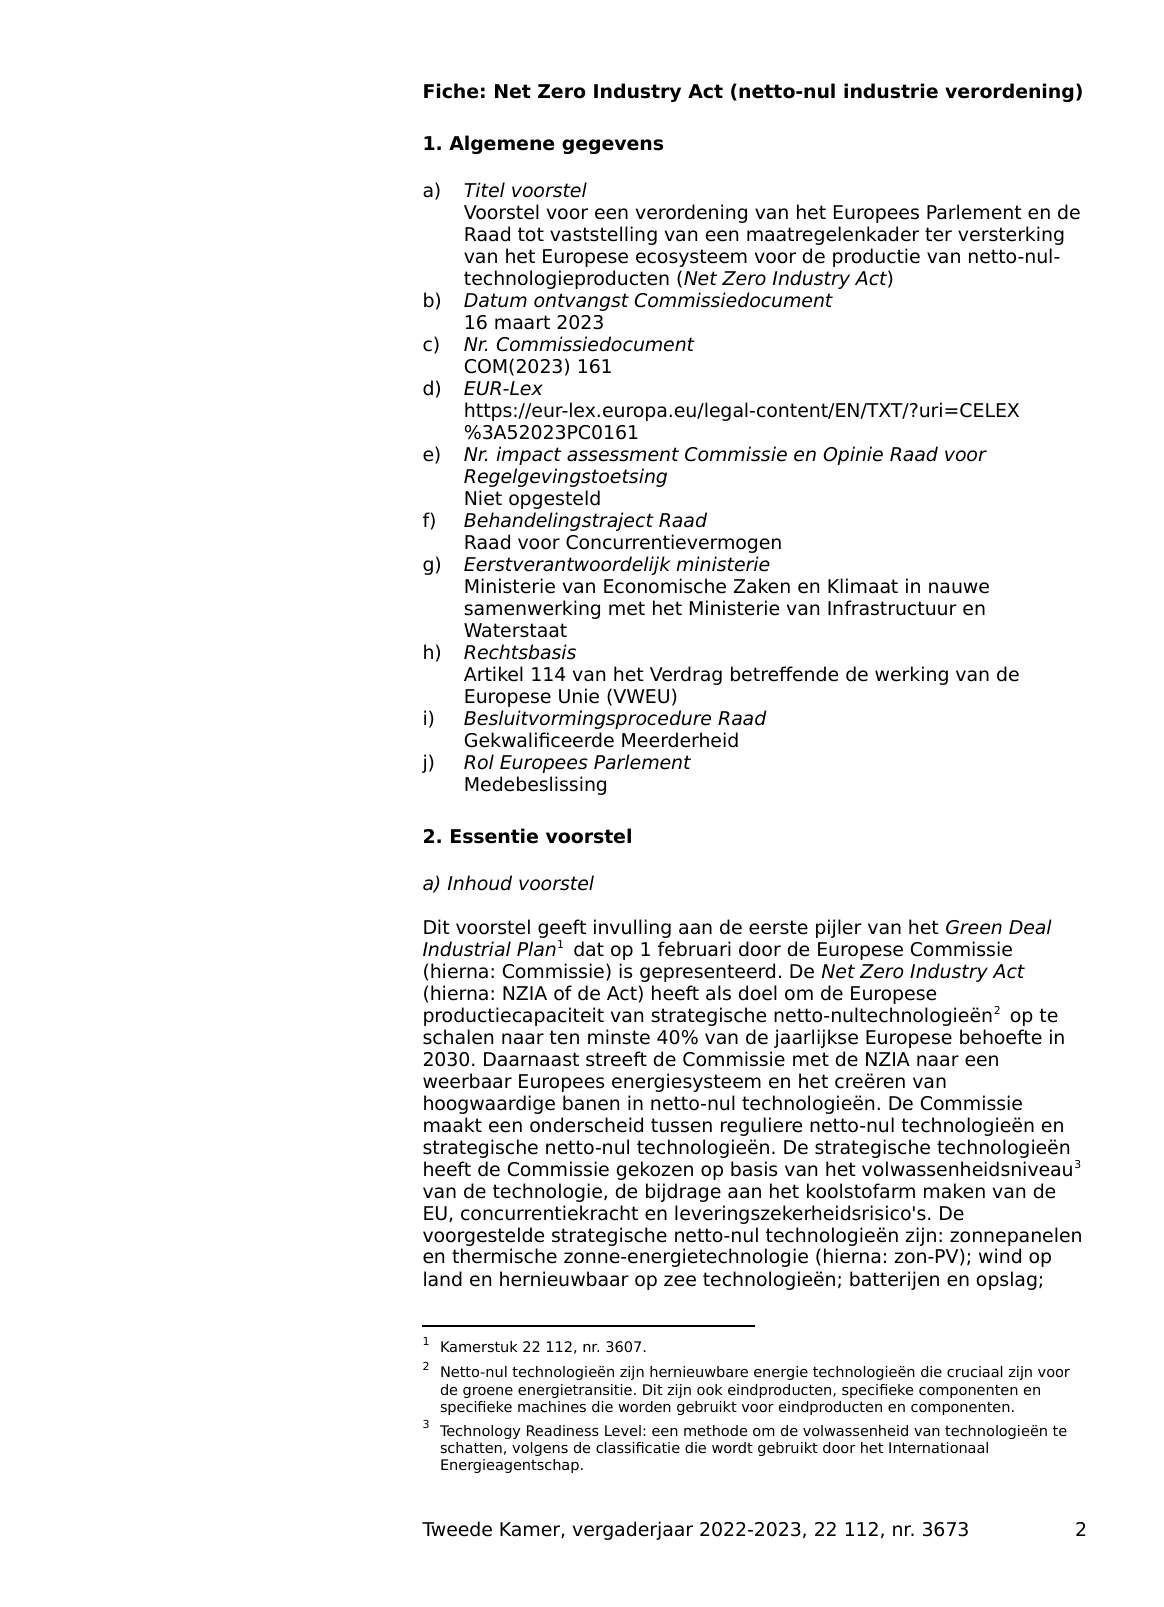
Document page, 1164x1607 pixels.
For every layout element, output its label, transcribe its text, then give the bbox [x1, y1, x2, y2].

text Raad voor Concurrentievermogen [464, 532, 1087, 554]
text c) Nr. Commissiedocument [422, 334, 1087, 356]
text Netto-nul technologieën zijn hernieuwbare energie technologieën die cruciaal zijn voor de groene energietransitie. Dit zijn ook eindproducten, specifieke componenten en specifieke machines die worden gebruikt voor eindproducten en componenten. [422, 1360, 1087, 1416]
text f) Behandelingstraject Raad [422, 510, 1087, 532]
text h) Rechtsbasis [422, 642, 1087, 664]
subtitle 2. Essentie voorstel [422, 826, 1087, 848]
text Voorstel voor een verordening van het Europees Parlement en de Raad tot vaststelling van een maatregelenkader ter versterking van het Europese ecosysteem voor de productie van netto-nul-technologieproducten (Net Zero Industry Act) [464, 202, 1087, 290]
text Gekwalificeerde Meerderheid [464, 730, 1087, 752]
subtitle a) Inhoud voorstel [422, 873, 1087, 894]
text https://eur-lex.europa.eu/legal-content/EN/TXT/?uri=CELEX%3A52023PC0161 [464, 400, 1087, 444]
text b) Datum ontvangst Commissiedocument [422, 290, 1087, 312]
text g) Eerstverantwoordelijk ministerie [422, 554, 1087, 576]
subtitle Fiche: Net Zero Industry Act (netto-nul industrie verordening) [422, 81, 1087, 103]
text COM(2023) 161 [464, 356, 1087, 378]
text a) Titel voorstel [422, 180, 1087, 202]
text Dit voorstel geeft invulling aan de eerste pijler van het Green Deal Industrial Plan dat op 1 februari door de Europese Commissie (hierna: Commissie) is gepresenteerd. De Net Zero Industry Act (hierna: NZIA of de Act) heeft als doel om de Europese productiecapaciteit van strategische netto-nultechnologieën op te schalen naar ten minste 40% van de jaarlijkse Europese behoefte in 2030. Daarnaast streeft de Commissie met de NZIA naar een weerbaar Europees energiesysteem en het creëren van hoogwaardige banen in netto-nul technologieën. De Commissie maakt een onderscheid tussen reguliere netto-nul technologieën en strategische netto-nul technologieën. De strategische technologieën heeft de Commissie gekozen op basis van het volwassenheidsniveau van de technologie, de bijdrage aan het koolstofarm maken van de EU, concurrentiekracht en leveringszekerheidsrisico's. De voorgestelde strategische netto-nul technologieën zijn: zonnepanelen en thermische zonne-energietechnologie (hierna: zon-PV); wind op land en hernieuwbaar op zee technologieën; batterijen en opslag; [422, 917, 1087, 1290]
text Medebeslissing [464, 774, 1087, 796]
text j) Rol Europees Parlement [422, 752, 1087, 774]
text Artikel 114 van het Verdrag betreffende de werking van de Europese Unie (VWEU) [464, 664, 1087, 708]
text Technology Readiness Level: een methode om de volwassenheid van technologieën te schatten, volgens de classificatie die wordt gebruikt door het Internationaal Energieagentschap. [422, 1418, 1087, 1474]
text Niet opgesteld [464, 488, 1087, 510]
text d) EUR-Lex [422, 378, 1087, 400]
subtitle 1. Algemene gegevens [422, 133, 1087, 155]
text Ministerie van Economische Zaken en Klimaat in nauwe samenwerking met het Ministerie van Infrastructuur en Waterstaat [464, 576, 1087, 642]
text e) Nr. impact assessment Commissie en Opinie Raad voor Regelgevingstoetsing [422, 444, 1087, 488]
text 16 maart 2023 [464, 312, 1087, 334]
text Kamerstuk 22 112, nr. 3607. [422, 1335, 1087, 1357]
text i) Besluitvormingsprocedure Raad [422, 708, 1087, 730]
